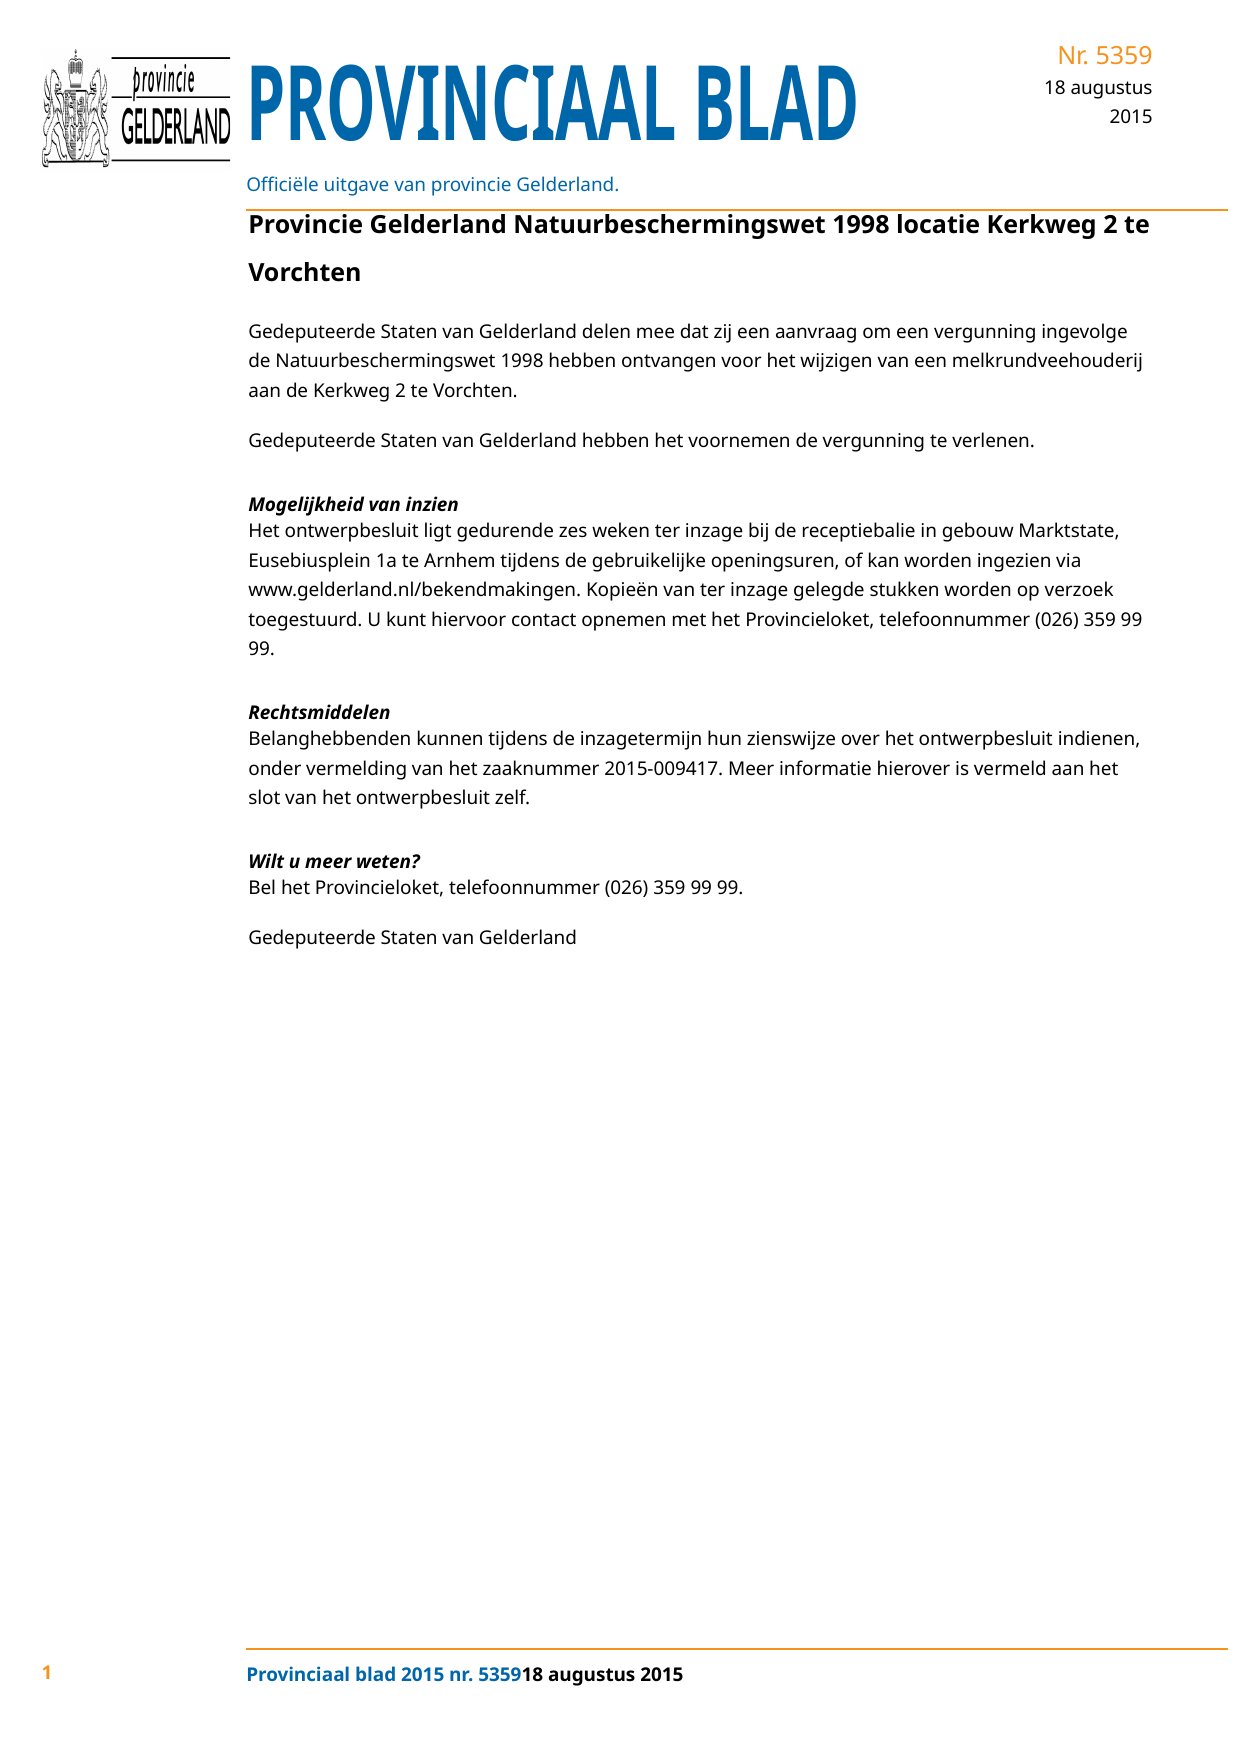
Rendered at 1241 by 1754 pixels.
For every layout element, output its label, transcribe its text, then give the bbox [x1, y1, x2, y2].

text Het ontwerpbesluit ligt gedurende zes weken ter inzage bij de receptiebalie in gebouw Marktstate, Eusebiusplein 1a te Arnhem tijdens de gebruikelijke openingsuren, of kan worden ingezien via www.gelderland.nl/bekendmakingen. Kopieën van ter inzage gelegde stukken worden op verzoek toegestuurd. U kunt hiervoor contact opnemen met het Provincieloket, telefoonnummer (026) 359 99 99. [248, 517, 1152, 661]
text Gedeputeerde Staten van Gelderland hebben het voornemen de vergunning te verlenen. [248, 427, 1152, 453]
text Gedeputeerde Staten van Gelderland delen mee dat zij een aanvraag om een vergunning ingevolge de Natuurbeschermingswet 1998 hebben ontvangen voor het wijzigen van een melkrundveehouderij aan de Kerkweg 2 te Vorchten. [248, 318, 1152, 403]
text Belanghebbenden kunnen tijdens de inzagetermijn hun zienswijze over het ontwerpbesluit indienen, onder vermelding van het zaaknummer 2015-009417. Meer informatie hierover is vermeld aan het slot van het ontwerpbesluit zelf. [248, 725, 1152, 810]
text Gedeputeerde Staten van Gelderland [248, 924, 1152, 950]
text Mogelijkheid van inzien [248, 491, 1152, 517]
text Provincie Gelderland Natuurbeschermingswet 1998 locatie Kerkweg 2 te Vorchten [248, 211, 1152, 288]
text Rechtsmiddelen [248, 699, 1152, 725]
picture [41, 47, 231, 172]
text Bel het Provincieloket, telefoonnummer (026) 359 99 99. [248, 874, 1152, 900]
text Wilt u meer weten? [248, 848, 1152, 874]
